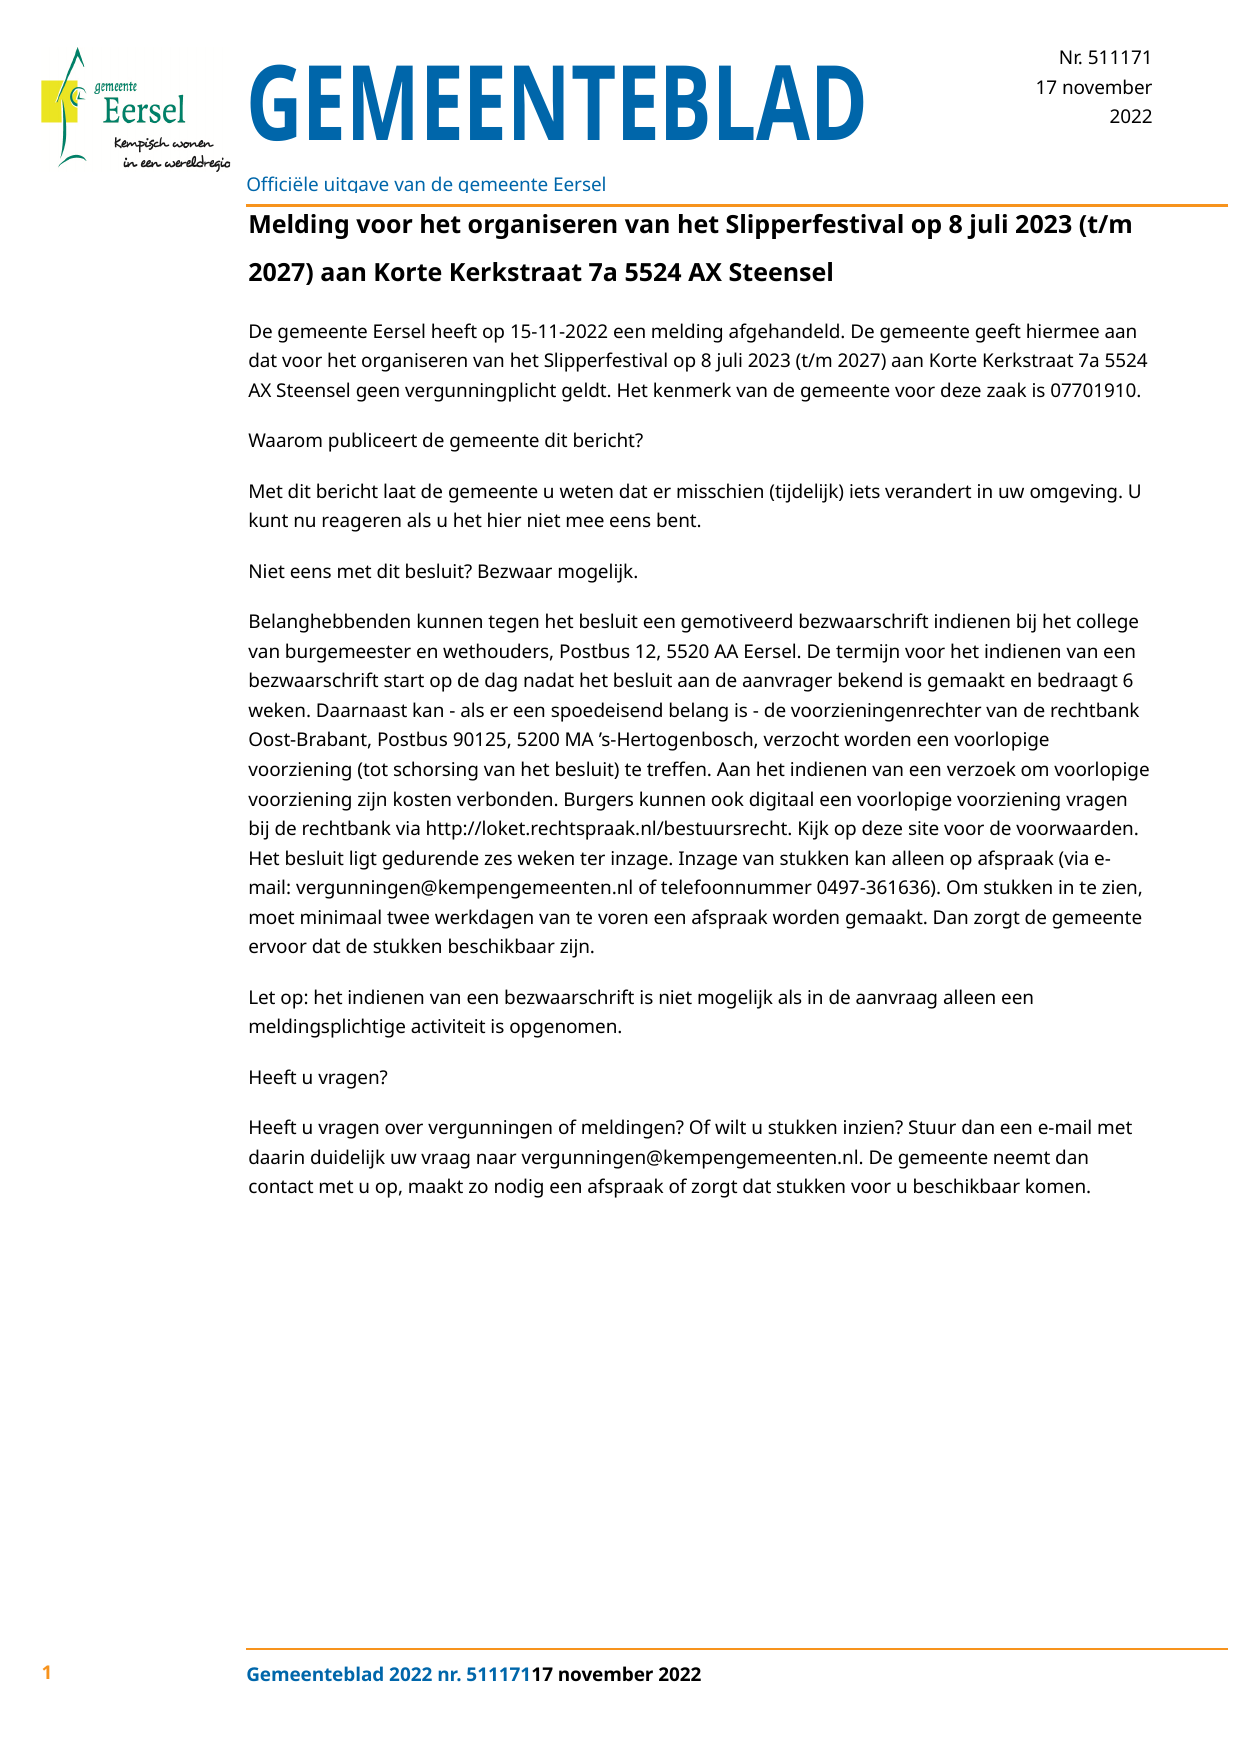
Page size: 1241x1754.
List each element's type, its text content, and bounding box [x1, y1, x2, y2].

text Waarom publiceert de gemeente dit bericht? [248, 427, 1152, 453]
text Heeft u vragen? [248, 1064, 1152, 1090]
text Met dit bericht laat de gemeente u weten dat er misschien (tijdelijk) iets verandert in uw omgeving. U kunt nu reageren als u het hier niet mee eens bent. [248, 478, 1152, 533]
text Let op: het indienen van een bezwaarschrift is niet mogelijk als in de aanvraag alleen een meldingsplichtige activiteit is opgenomen. [248, 984, 1152, 1039]
picture [41, 47, 231, 172]
text Heeft u vragen over vergunningen of meldingen? Of wilt u stukken inzien? Stuur dan een e-mail met daarin duidelijk uw vraag naar vergunningen@kempengemeenten.nl. De gemeente neemt dan contact met u op, maakt zo nodig een afspraak of zorgt dat stukken voor u beschikbaar komen. [248, 1114, 1152, 1199]
text Melding voor het organiseren van het Slipperfestival op 8 juli 2023 (t/m 2027) aan Korte Kerkstraat 7a 5524 AX Steensel [248, 207, 1152, 288]
text Belanghebbenden kunnen tegen het besluit een gemotiveerd bezwaarschrift indienen bij het college van burgemeester en wethouders, Postbus 12, 5520 AA Eersel. De termijn voor het indienen van een bezwaarschrift start op de dag nadat het besluit aan de aanvrager bekend is gemaakt en bedraagt 6 weken. Daarnaast kan - als er een spoedeisend belang is - de voorzieningenrechter van de rechtbank Oost-Brabant, Postbus 90125, 5200 MA ’s-Hertogenbosch, verzocht worden een voorlopige voorziening (tot schorsing van het besluit) te treffen. Aan het indienen van een verzoek om voorlopige voorziening zijn kosten verbonden. Burgers kunnen ook digitaal een voorlopige voorziening vragen bij de rechtbank via http://loket.rechtspraak.nl/bestuursrecht. Kijk op deze site voor de voorwaarden. Het besluit ligt gedurende zes weken ter inzage. Inzage van stukken kan alleen op afspraak (via e-mail: vergunningen@kempengemeenten.nl of telefoonnummer 0497-361636). Om stukken in te zien, moet minimaal twee werkdagen van te voren een afspraak worden gemaakt. Dan zorgt de gemeente ervoor dat de stukken beschikbaar zijn. [248, 608, 1152, 959]
text Niet eens met dit besluit? Bezwaar mogelijk. [248, 558, 1152, 584]
text De gemeente Eersel heeft op 15-11-2022 een melding afgehandeld. De gemeente geeft hiermee aan dat voor het organiseren van het Slipperfestival op 8 juli 2023 (t/m 2027) aan Korte Kerkstraat 7a 5524 AX Steensel geen vergunningplicht geldt. Het kenmerk van de gemeente voor deze zaak is 07701910. [248, 318, 1152, 403]
